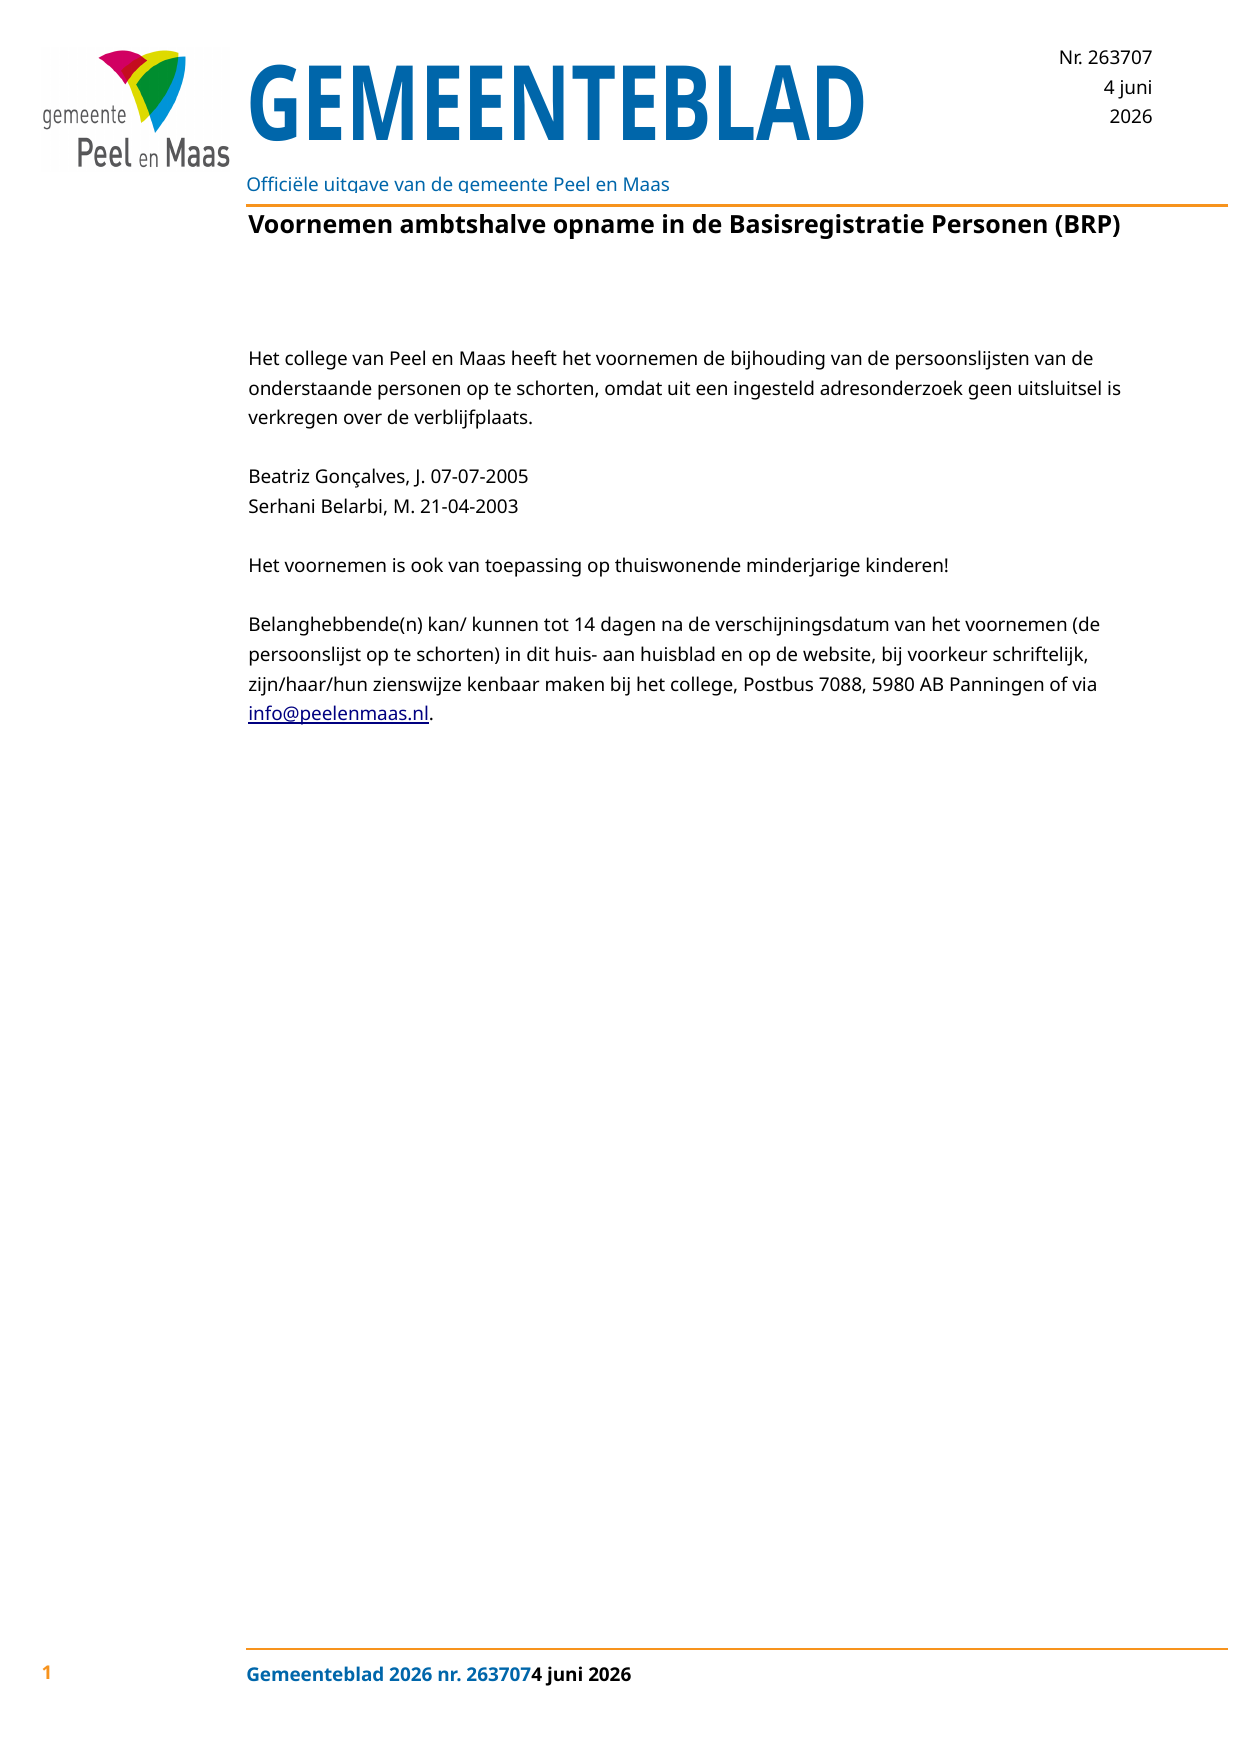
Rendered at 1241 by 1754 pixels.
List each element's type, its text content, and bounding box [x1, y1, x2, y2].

text Belanghebbende(n) kan/ kunnen tot 14 dagen na de verschijningsdatum van het voornemen (de persoonslijst op te schorten) in dit huis- aan huisblad en op de website, bij voorkeur schriftelijk, zijn/haar/hun zienswijze kenbaar maken bij het college, Postbus 7088, 5980 AB Panningen of via info@peelenmaas.nl. [248, 612, 1152, 726]
text Beatriz Gonçalves, J. 07-07-2005 [248, 464, 1152, 489]
text Serhani Belarbi, M. 21-04-2003 [248, 493, 1152, 519]
text Het college van Peel en Maas heeft het voornemen de bijhouding van de persoonslijsten van de onderstaande personen op te schorten, omdat uit een ingesteld adresonderzoek geen uitsluitsel is verkregen over de verblijfplaats. [248, 345, 1152, 430]
text Het voornemen is ook van toepassing op thuiswonende minderjarige kinderen! [248, 552, 1152, 578]
picture [41, 47, 231, 172]
text Voornemen ambtshalve opname in de Basisregistratie Personen (BRP) [248, 207, 1152, 241]
